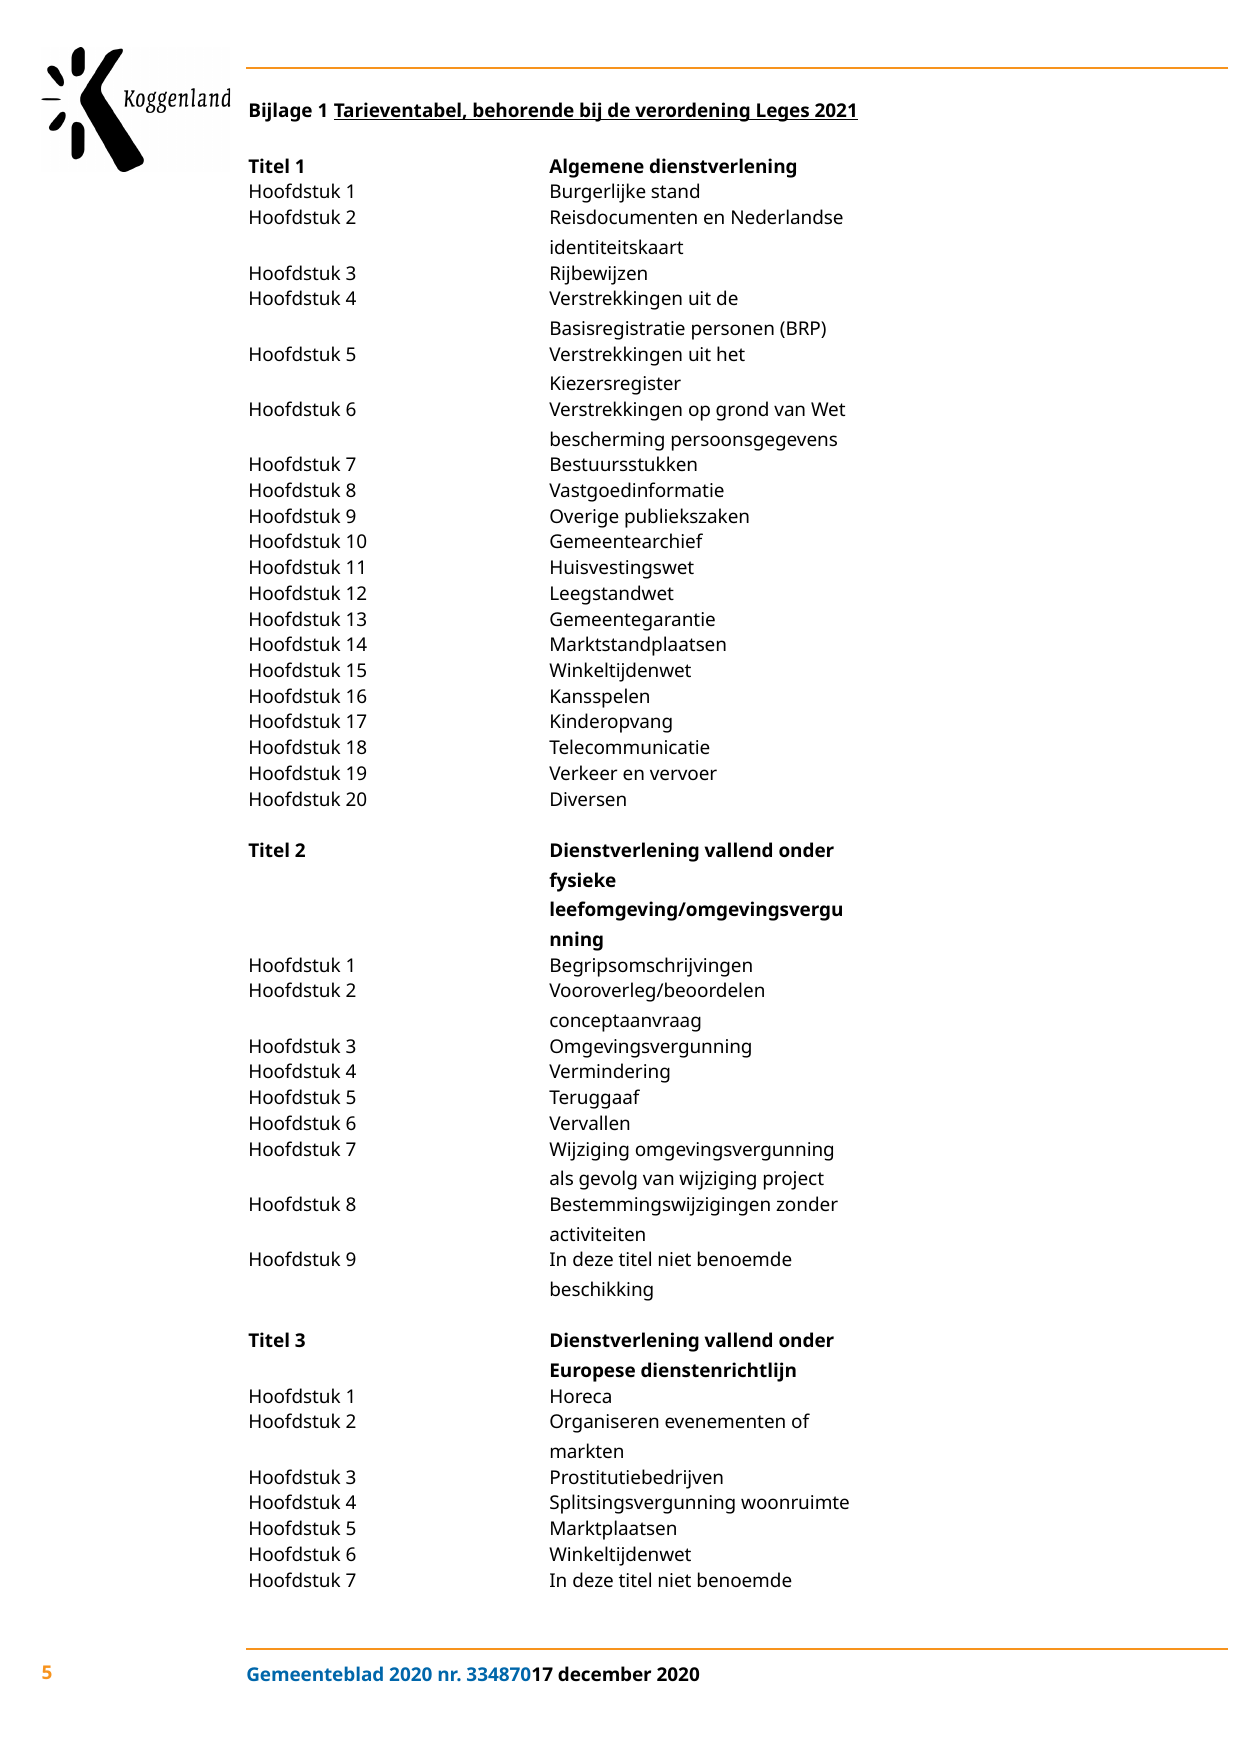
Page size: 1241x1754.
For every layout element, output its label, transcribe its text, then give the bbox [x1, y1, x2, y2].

table_cell [850, 554, 1152, 580]
table_cell [850, 1084, 1152, 1110]
table_cell Verstrekkingen uit de Basisregistratie personen (BRP) [549, 286, 850, 341]
picture [41, 47, 231, 172]
table_cell Hoofdstuk 1 [248, 179, 549, 204]
table_cell Hoofdstuk 3 [248, 1464, 549, 1489]
table_cell [850, 1328, 1152, 1383]
table_cell Dienstverlening vallend onder Europese dienstenrichtlijn [549, 1328, 850, 1383]
table_cell Hoofdstuk 3 [248, 260, 549, 286]
table_cell Rijbewijzen [549, 260, 850, 286]
table_cell Hoofdstuk 16 [248, 683, 549, 709]
table_cell [850, 1302, 1152, 1327]
table_cell In deze titel niet benoemde beschikking [549, 1246, 850, 1302]
table_cell [850, 1136, 1152, 1191]
table_cell [850, 978, 1152, 1033]
table_cell Telecommunicatie [549, 735, 850, 760]
table_cell Huisvestingswet [549, 554, 850, 580]
table_cell Hoofdstuk 4 [248, 286, 549, 341]
table_cell Vooroverleg/beoordelen conceptaanvraag [549, 978, 850, 1033]
table_cell Wijziging omgevingsvergunning als gevolg van wijziging project [549, 1136, 850, 1191]
table_cell [850, 580, 1152, 606]
table_cell Hoofdstuk 7 [248, 1567, 549, 1592]
table_cell Vervallen [549, 1110, 850, 1136]
table_cell Hoofdstuk 2 [248, 1409, 549, 1464]
table_header Titel 1 [248, 153, 549, 179]
table_cell Verkeer en vervoer [549, 760, 850, 786]
table_cell [248, 1302, 549, 1327]
table_cell Hoofdstuk 8 [248, 477, 549, 503]
table_cell Hoofdstuk 5 [248, 341, 549, 396]
table_cell [850, 1464, 1152, 1489]
table_cell Prostitutiebedrijven [549, 1464, 850, 1489]
table_cell [850, 760, 1152, 786]
table_cell [850, 477, 1152, 503]
table_cell [850, 709, 1152, 734]
table_cell Hoofdstuk 13 [248, 606, 549, 632]
table_cell Hoofdstuk 1 [248, 1383, 549, 1408]
table_cell Hoofdstuk 9 [248, 1246, 549, 1302]
table_cell Kinderopvang [549, 709, 850, 734]
table_cell [850, 632, 1152, 657]
table_cell [850, 1409, 1152, 1464]
table_cell [850, 529, 1152, 554]
table_cell Begripsomschrijvingen [549, 952, 850, 978]
table_cell [850, 260, 1152, 286]
table_cell Hoofdstuk 6 [248, 1541, 549, 1567]
table_cell Diversen [549, 786, 850, 812]
table_cell [850, 1033, 1152, 1059]
table_cell [850, 786, 1152, 812]
table_cell Hoofdstuk 4 [248, 1490, 549, 1515]
table_cell [850, 1191, 1152, 1246]
table_cell Burgerlijke stand [549, 179, 850, 204]
table_cell Hoofdstuk 5 [248, 1084, 549, 1110]
table_cell [850, 179, 1152, 204]
table_cell Horeca [549, 1383, 850, 1408]
table_cell Organiseren evenementen of markten [549, 1409, 850, 1464]
table_cell Hoofdstuk 20 [248, 786, 549, 812]
table_cell Verstrekkingen op grond van Wet bescherming persoonsgegevens [549, 396, 850, 451]
table_cell [850, 341, 1152, 396]
table_cell Leegstandwet [549, 580, 850, 606]
table_cell Teruggaaf [549, 1084, 850, 1110]
table_cell [850, 1246, 1152, 1302]
table_cell [850, 952, 1152, 978]
table_cell Hoofdstuk 19 [248, 760, 549, 786]
table_cell [850, 1059, 1152, 1084]
table_cell Hoofdstuk 15 [248, 657, 549, 683]
table_cell [850, 1541, 1152, 1567]
table_header [850, 153, 1152, 179]
table_cell [850, 396, 1152, 451]
table_cell [850, 606, 1152, 632]
table_cell Overige publiekszaken [549, 503, 850, 529]
table_header Algemene dienstverlening [549, 153, 850, 179]
table_cell [850, 451, 1152, 477]
table_cell Splitsingsvergunning woonruimte [549, 1490, 850, 1515]
table_cell Winkeltijdenwet [549, 657, 850, 683]
table_cell [850, 812, 1152, 837]
table_cell Hoofdstuk 9 [248, 503, 549, 529]
table_cell [850, 1567, 1152, 1592]
table_cell [850, 735, 1152, 760]
table_cell Bestemmingswijzigingen zonder activiteiten [549, 1191, 850, 1246]
table_cell Hoofdstuk 8 [248, 1191, 549, 1246]
table_cell Kansspelen [549, 683, 850, 709]
table_cell In deze titel niet benoemde [549, 1567, 850, 1592]
table_cell [850, 1490, 1152, 1515]
table_cell [850, 657, 1152, 683]
table_cell Reisdocumenten en Nederlandse identiteitskaart [549, 205, 850, 260]
table_cell Marktplaatsen [549, 1515, 850, 1541]
table_cell Hoofdstuk 4 [248, 1059, 549, 1084]
table_cell Hoofdstuk 2 [248, 205, 549, 260]
text Bijlage 1 Tarieventabel, behorende bij de verordening Leges 2021 [248, 95, 1152, 123]
table_cell [248, 812, 549, 837]
table_cell Titel 2 [248, 838, 549, 952]
table_cell Hoofdstuk 10 [248, 529, 549, 554]
table_cell Vermindering [549, 1059, 850, 1084]
table_cell [549, 1302, 850, 1327]
table_cell [850, 683, 1152, 709]
table_cell Dienstverlening vallend onder fysieke leefomgeving/omgevingsvergunning [549, 838, 850, 952]
table_cell Gemeentearchief [549, 529, 850, 554]
table_cell [549, 812, 850, 837]
table_cell [850, 1515, 1152, 1541]
table_cell Marktstandplaatsen [549, 632, 850, 657]
table_cell Vastgoedinformatie [549, 477, 850, 503]
table_cell Winkeltijdenwet [549, 1541, 850, 1567]
table_cell Hoofdstuk 3 [248, 1033, 549, 1059]
table_cell [850, 838, 1152, 952]
table_cell [850, 1383, 1152, 1408]
table_cell Hoofdstuk 1 [248, 952, 549, 978]
table_cell Bestuursstukken [549, 451, 850, 477]
table_cell Hoofdstuk 17 [248, 709, 549, 734]
table_cell Hoofdstuk 6 [248, 396, 549, 451]
table_cell Hoofdstuk 7 [248, 1136, 549, 1191]
table_cell [850, 205, 1152, 260]
table_cell Hoofdstuk 11 [248, 554, 549, 580]
table_cell Hoofdstuk 7 [248, 451, 549, 477]
table_cell Hoofdstuk 12 [248, 580, 549, 606]
table_cell Titel 3 [248, 1328, 549, 1383]
table_cell [850, 286, 1152, 341]
table_cell Hoofdstuk 2 [248, 978, 549, 1033]
table_cell Hoofdstuk 5 [248, 1515, 549, 1541]
table_cell [850, 1110, 1152, 1136]
table_cell Verstrekkingen uit het Kiezersregister [549, 341, 850, 396]
table_cell Gemeentegarantie [549, 606, 850, 632]
table_cell Omgevingsvergunning [549, 1033, 850, 1059]
table_cell [850, 503, 1152, 529]
table_cell Hoofdstuk 14 [248, 632, 549, 657]
table_cell Hoofdstuk 18 [248, 735, 549, 760]
table_cell Hoofdstuk 6 [248, 1110, 549, 1136]
